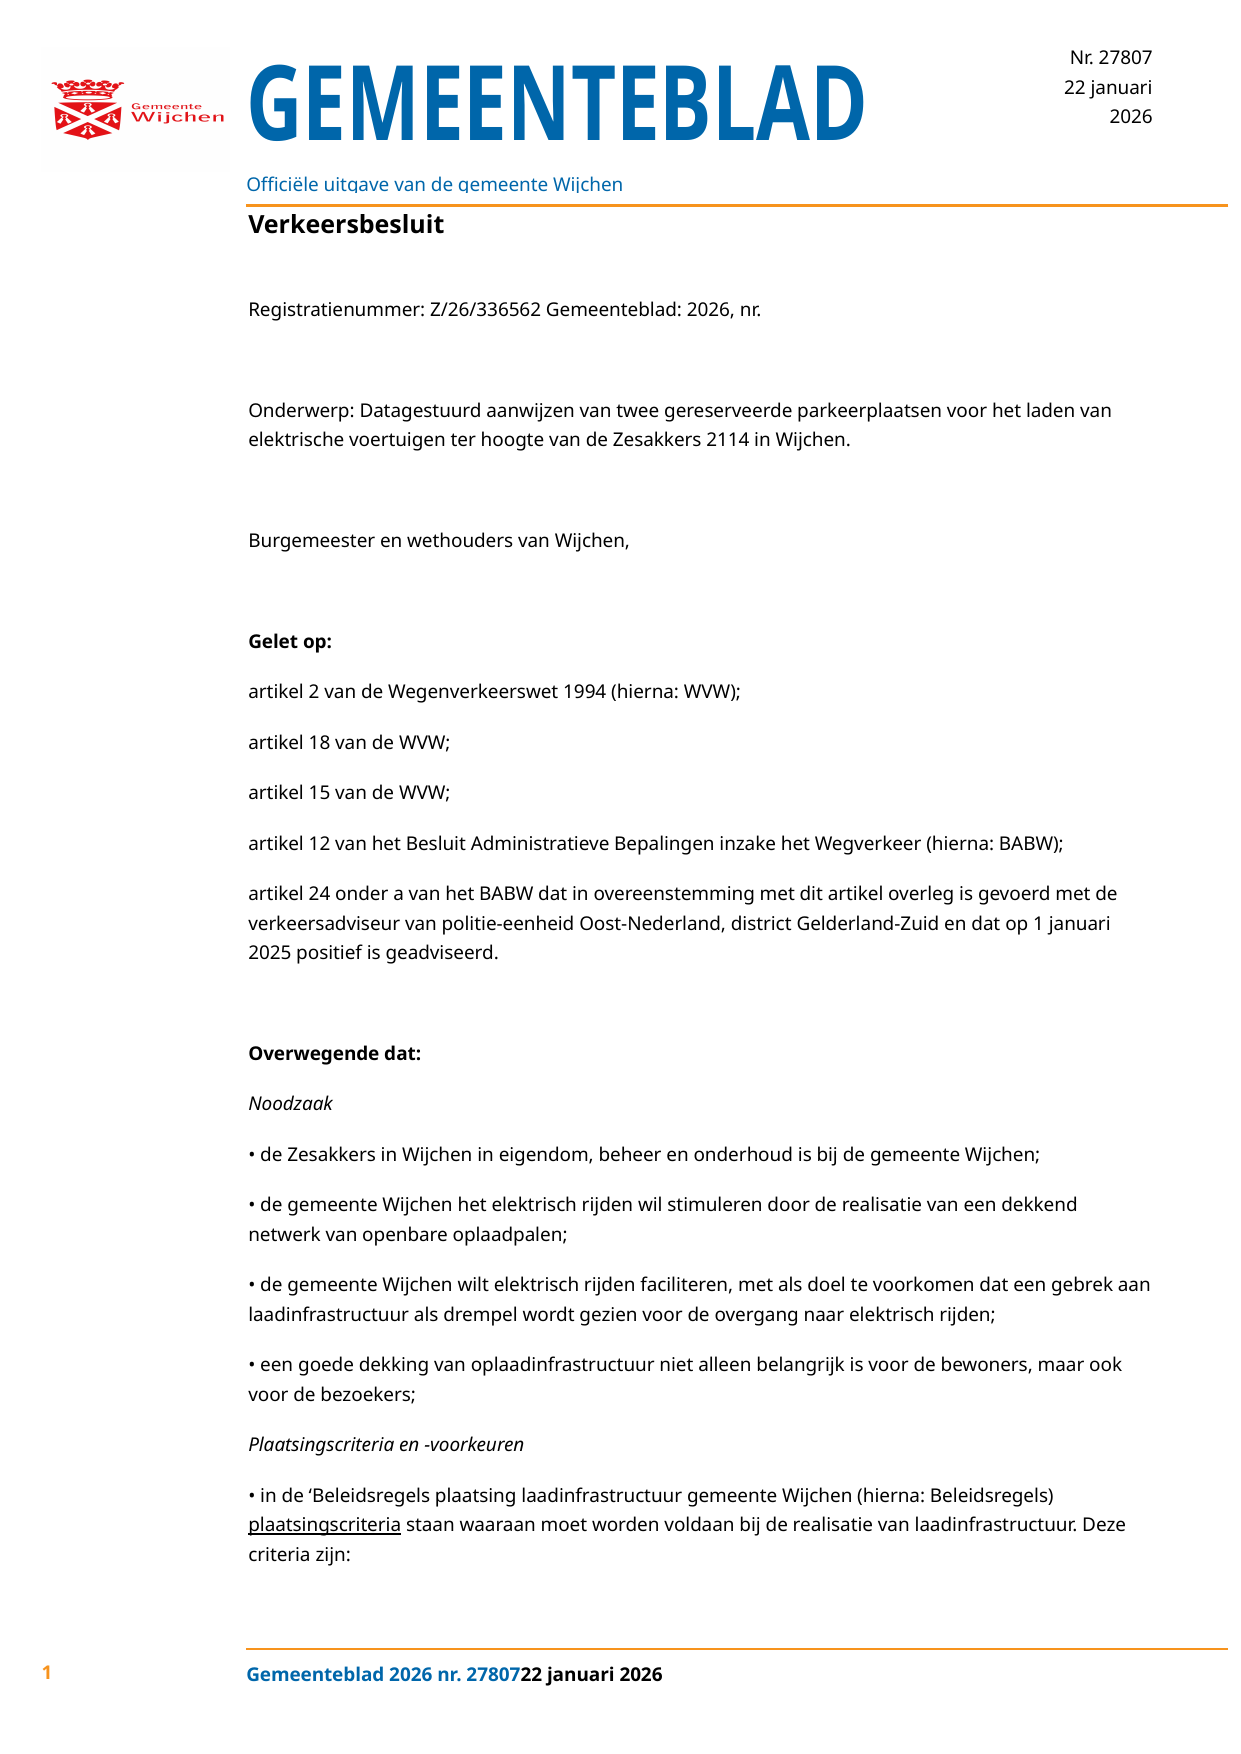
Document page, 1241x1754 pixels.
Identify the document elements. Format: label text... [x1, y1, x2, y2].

text Plaatsingscriteria en -voorkeuren [248, 1431, 1152, 1457]
text artikel 18 van de WVW; [248, 729, 1152, 755]
text Overwegende dat: [248, 1040, 1152, 1066]
text Noodzaak [248, 1091, 1152, 1116]
text artikel 12 van het Besluit Administratieve Bepalingen inzake het Wegverkeer (hierna: BABW); [248, 830, 1152, 856]
text artikel 15 van de WVW; [248, 779, 1152, 805]
text artikel 24 onder a van het BABW dat in overeenstemming met dit artikel overleg is gevoerd met de verkeersadviseur van politie-eenheid Oost-Nederland, district Gelderland-Zuid en dat op 1 januari 2025 positief is geadviseerd. [248, 880, 1152, 965]
text • een goede dekking van oplaadinfrastructuur niet alleen belangrijk is voor de bewoners, maar ook voor de bezoekers; [248, 1351, 1152, 1407]
text • in de ‘Beleidsregels plaatsing laadinfrastructuur gemeente Wijchen (hierna: Beleidsregels) plaatsingscriteria staan waaraan moet worden voldaan bij de realisatie van laadinfrastructuur. Deze criteria zijn: [248, 1482, 1152, 1567]
text • de gemeente Wijchen het elektrisch rijden wil stimuleren door de realisatie van een dekkend netwerk van openbare oplaadpalen; [248, 1191, 1152, 1247]
text • de Zesakkers in Wijchen in eigendom, beheer en onderhoud is bij de gemeente Wijchen; [248, 1141, 1152, 1167]
text artikel 2 van de Wegenverkeerswet 1994 (hierna: WVW); [248, 678, 1152, 704]
picture [41, 47, 231, 172]
text Verkeersbesluit [248, 207, 1152, 241]
text Registratienummer: Z/26/336562 Gemeenteblad: 2026, nr. [248, 296, 1152, 322]
text • de gemeente Wijchen wilt elektrisch rijden faciliteren, met als doel te voorkomen dat een gebrek aan laadinfrastructuur als drempel wordt gezien voor de overgang naar elektrisch rijden; [248, 1271, 1152, 1327]
text Gelet op: [248, 628, 1152, 654]
text Burgemeester en wethouders van Wijchen, [248, 527, 1152, 553]
text Onderwerp: Datagestuurd aanwijzen van twee gereserveerde parkeerplaatsen voor het laden van elektrische voertuigen ter hoogte van de Zesakkers 2114 in Wijchen. [248, 397, 1152, 452]
